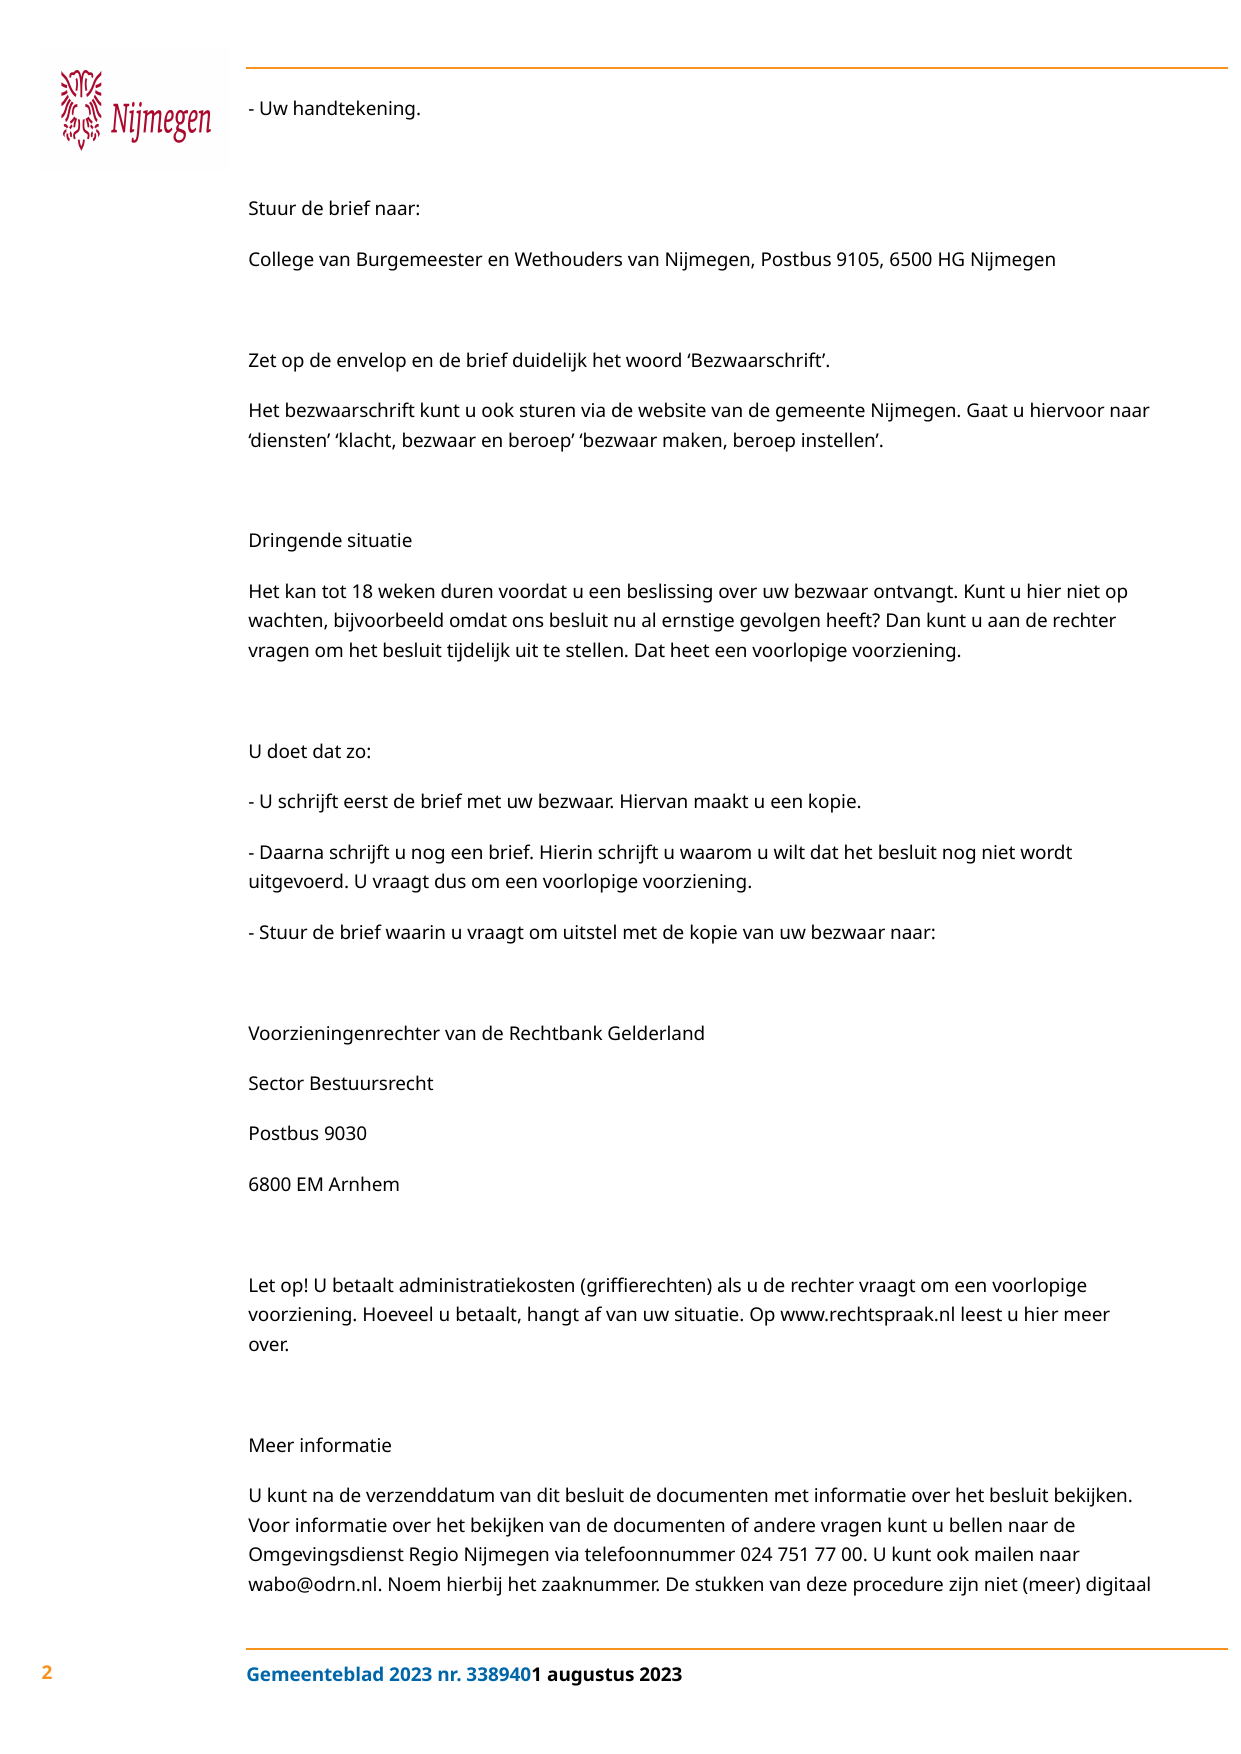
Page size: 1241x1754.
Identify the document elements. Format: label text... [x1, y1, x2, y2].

picture [41, 47, 231, 172]
text Stuur de brief naar: [248, 196, 1152, 221]
text Dringende situatie [248, 528, 1152, 553]
text College van Burgemeester en Wethouders van Nijmegen, Postbus 9105, 6500 HG Nijmegen [248, 246, 1152, 272]
text - Stuur de brief waarin u vraagt om uitstel met de kopie van uw bezwaar naar: [248, 919, 1152, 945]
text - Uw handtekening. [248, 95, 1152, 121]
text U kunt na de verzenddatum van dit besluit de documenten met informatie over het besluit bekijken. Voor informatie over het bekijken van de documenten of andere vragen kunt u bellen naar de Omgevingsdienst Regio Nijmegen via telefoonnummer 024 751 77 00. U kunt ook mailen naar wabo@odrn.nl. Noem hierbij het zaaknummer. De stukken van deze procedure zijn niet (meer) digitaal [248, 1482, 1152, 1597]
text Zet op de envelop en de brief duidelijk het woord ‘Bezwaarschrift’. [248, 347, 1152, 373]
text Voorzieningenrechter van de Rechtbank Gelderland [248, 1020, 1152, 1046]
text Het bezwaarschrift kunt u ook sturen via de website van de gemeente Nijmegen. Gaat u hiervoor naar ‘diensten’ ‘klacht, bezwaar en beroep’ ‘bezwaar maken, beroep instellen’. [248, 397, 1152, 453]
text U doet dat zo: [248, 738, 1152, 764]
text Het kan tot 18 weken duren voordat u een beslissing over uw bezwaar ontvangt. Kunt u hier niet op wachten, bijvoorbeeld omdat ons besluit nu al ernstige gevolgen heeft? Dan kunt u aan de rechter vragen om het besluit tijdelijk uit te stellen. Dat heet een voorlopige voorziening. [248, 578, 1152, 663]
text Meer informatie [248, 1432, 1152, 1458]
text - Daarna schrijft u nog een brief. Hierin schrijft u waarom u wilt dat het besluit nog niet wordt uitgevoerd. U vraagt dus om een voorlopige voorziening. [248, 839, 1152, 894]
text - U schrijft eerst de brief met uw bezwaar. Hiervan maakt u een kopie. [248, 788, 1152, 814]
text Sector Bestuursrecht [248, 1070, 1152, 1096]
text Let op! U betaalt administratiekosten (griffierechten) als u de rechter vraagt om een voorlopige voorziening. Hoeveel u betaalt, hangt af van uw situatie. Op www.rechtspraak.nl leest u hier meer over. [248, 1272, 1152, 1357]
text 6800 EM Arnhem [248, 1171, 1152, 1197]
text Postbus 9030 [248, 1121, 1152, 1146]
